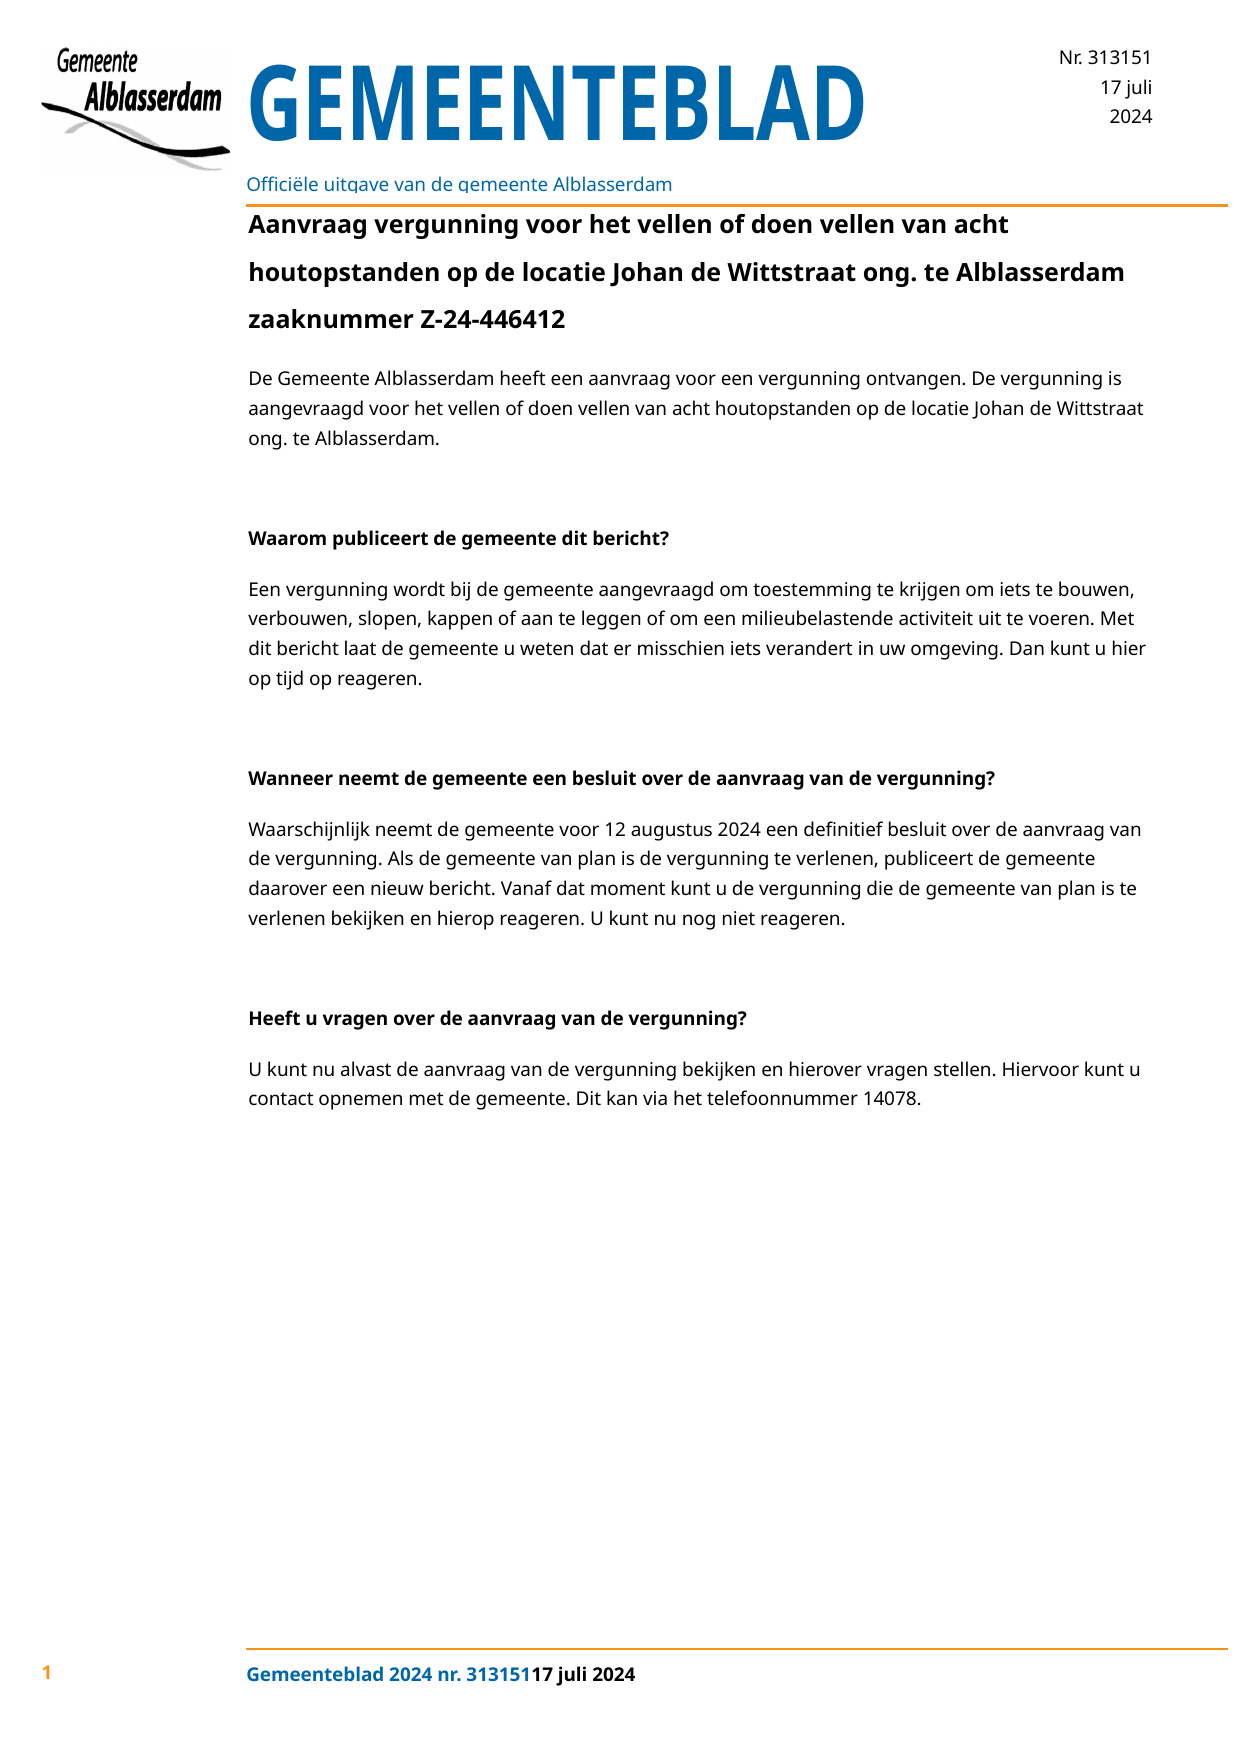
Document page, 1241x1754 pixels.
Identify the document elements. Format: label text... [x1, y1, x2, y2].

text Waarschijnlijk neemt de gemeente voor 12 augustus 2024 een definitief besluit over de aanvraag van de vergunning. Als de gemeente van plan is de vergunning te verlenen, publiceert de gemeente daarover een nieuw bericht. Vanaf dat moment kunt u de vergunning die de gemeente van plan is te verlenen bekijken en hierop reageren. U kunt nu nog niet reageren. [248, 816, 1152, 930]
text Aanvraag vergunning voor het vellen of doen vellen van acht houtopstanden op de locatie Johan de Wittstraat ong. te Alblasserdam zaaknummer Z-24-446412 [248, 207, 1152, 336]
picture [41, 47, 231, 172]
text Wanneer neemt de gemeente een besluit over de aanvraag van de vergunning? [248, 766, 1152, 791]
text Een vergunning wordt bij de gemeente aangevraagd om toestemming te krijgen om iets te bouwen, verbouwen, slopen, kappen of aan te leggen of om een milieubelastende activiteit uit te voeren. Met dit bericht laat de gemeente u weten dat er misschien iets verandert in uw omgeving. Dan kunt u hier op tijd op reageren. [248, 576, 1152, 690]
text Waarom publiceert de gemeente dit bericht? [248, 526, 1152, 551]
text Heeft u vragen over de aanvraag van de vergunning? [248, 1006, 1152, 1031]
text De Gemeente Alblasserdam heeft een aanvraag voor een vergunning ontvangen. De vergunning is aangevraagd voor het vellen of doen vellen van acht houtopstanden op de locatie Johan de Wittstraat ong. te Alblasserdam. [248, 366, 1152, 450]
text U kunt nu alvast de aanvraag van de vergunning bekijken en hierover vragen stellen. Hiervoor kunt u contact opnemen met de gemeente. Dit kan via het telefoonnummer 14078. [248, 1056, 1152, 1111]
